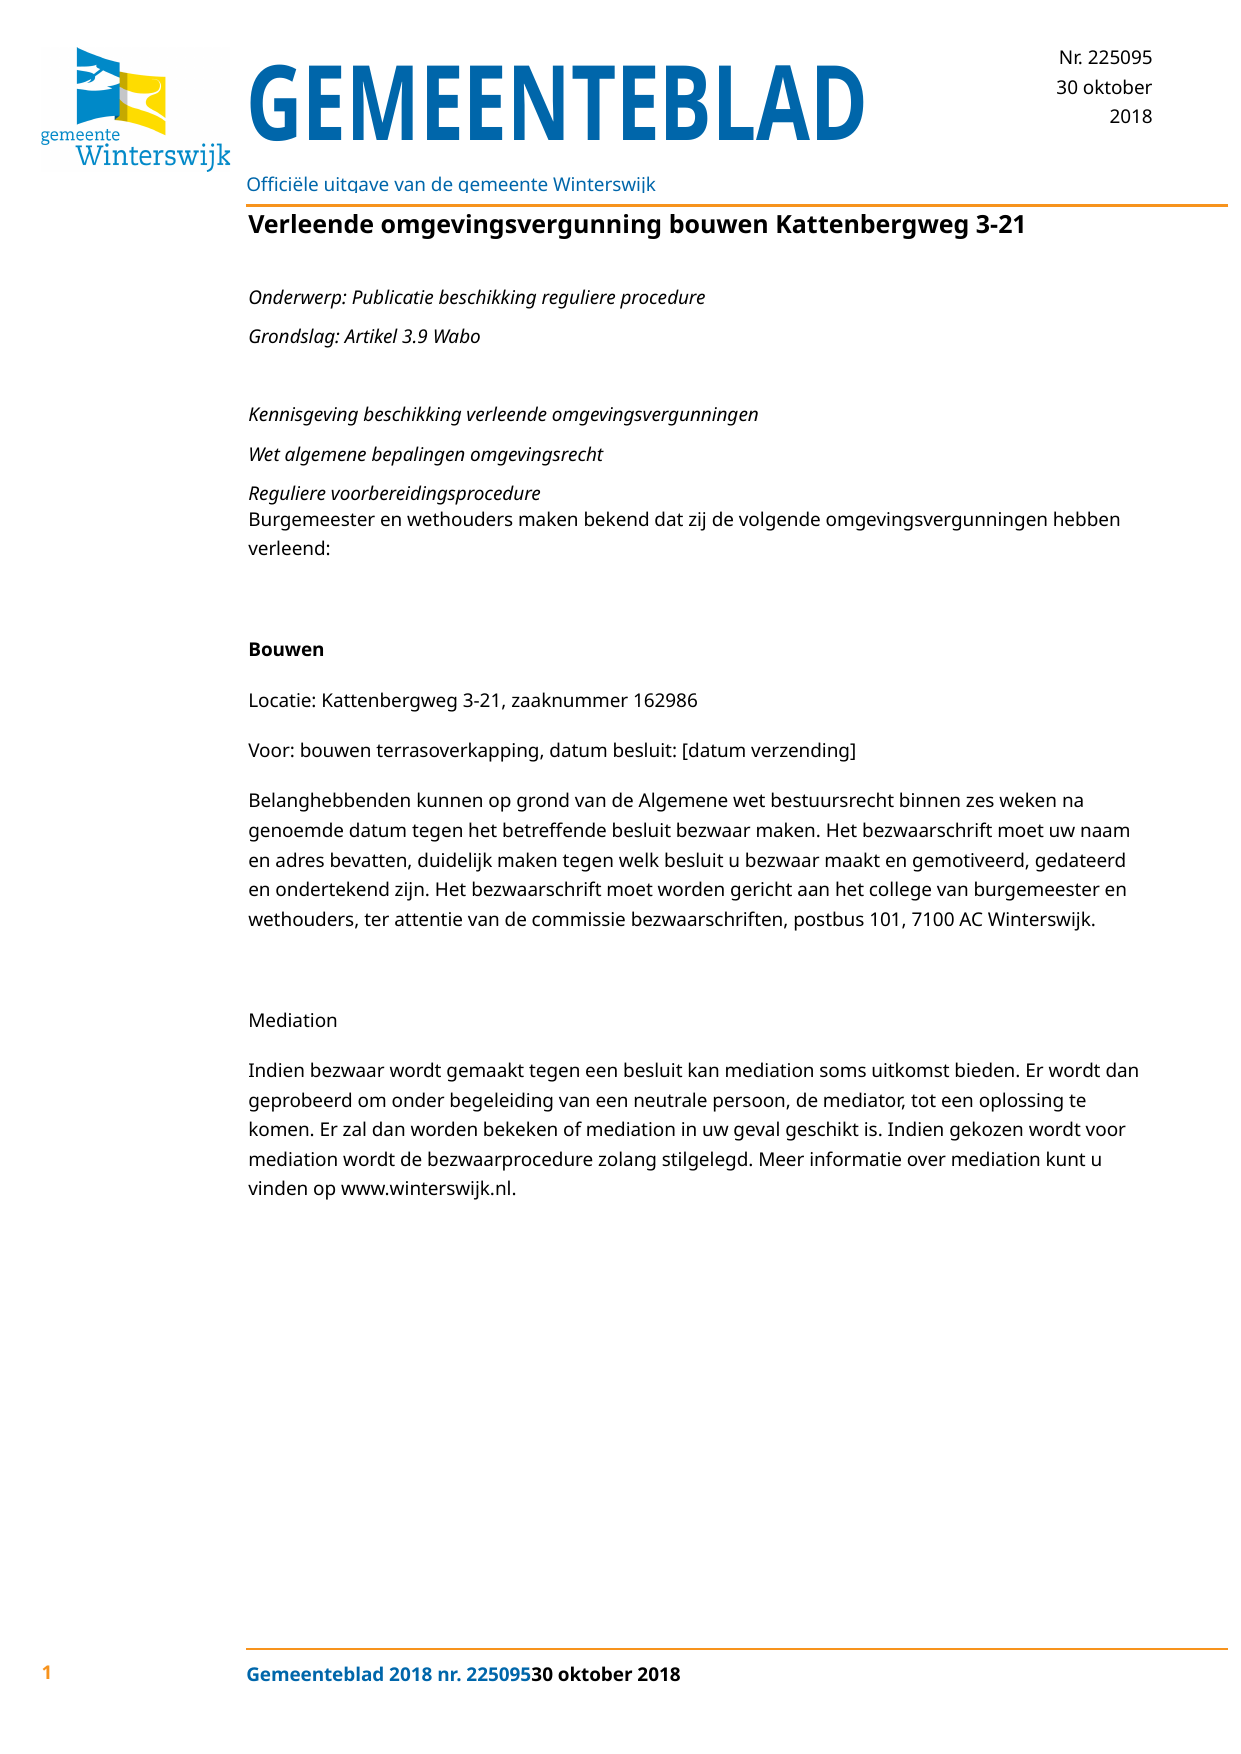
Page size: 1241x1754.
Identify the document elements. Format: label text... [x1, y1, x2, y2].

text Mediation [248, 1007, 1152, 1032]
text Kennisgeving beschikking verleende omgevingsvergunningen [248, 402, 1152, 427]
text Wet algemene bepalingen omgevingsrecht [248, 441, 1152, 467]
text Verleende omgevingsvergunning bouwen Kattenbergweg 3-21 [248, 207, 1152, 241]
text Reguliere voorbereidingsprocedure [248, 480, 1152, 506]
text Belanghebbenden kunnen op grond van de Algemene wet bestuursrecht binnen zes weken na genoemde datum tegen het betreffende besluit bezwaar maken. Het bezwaarschrift moet uw naam en adres bevatten, duidelijk maken tegen welk besluit u bezwaar maakt en gemotiveerd, gedateerd en ondertekend zijn. Het bezwaarschrift moet worden gericht aan het college van burgemeester en wethouders, ter attentie van de commissie bezwaarschriften, postbus 101, 7100 AC Winterswijk. [248, 788, 1152, 932]
text Bouwen [248, 636, 1152, 662]
text Grondslag: Artikel 3.9 Wabo [248, 323, 1152, 349]
text Indien bezwaar wordt gemaakt tegen een besluit kan mediation soms uitkomst bieden. Er wordt dan geprobeerd om onder begeleiding van een neutrale persoon, de mediator, tot een oplossing te komen. Er zal dan worden bekeken of mediation in uw geval geschikt is. Indien gekozen wordt voor mediation wordt de bezwaarprocedure zolang stilgelegd. Meer informatie over mediation kunt u vinden op www.winterswijk.nl. [248, 1057, 1152, 1201]
text Voor: bouwen terrasoverkapping, datum besluit: [datum verzending] [248, 737, 1152, 763]
text Locatie: Kattenbergweg 3-21, zaaknummer 162986 [248, 687, 1152, 712]
picture [225, 153, 231, 162]
picture [41, 47, 231, 172]
text Burgemeester en wethouders maken bekend dat zij de volgende omgevingsvergunningen hebben verleend: [248, 506, 1152, 561]
text Onderwerp: Publicatie beschikking reguliere procedure [248, 284, 1152, 309]
